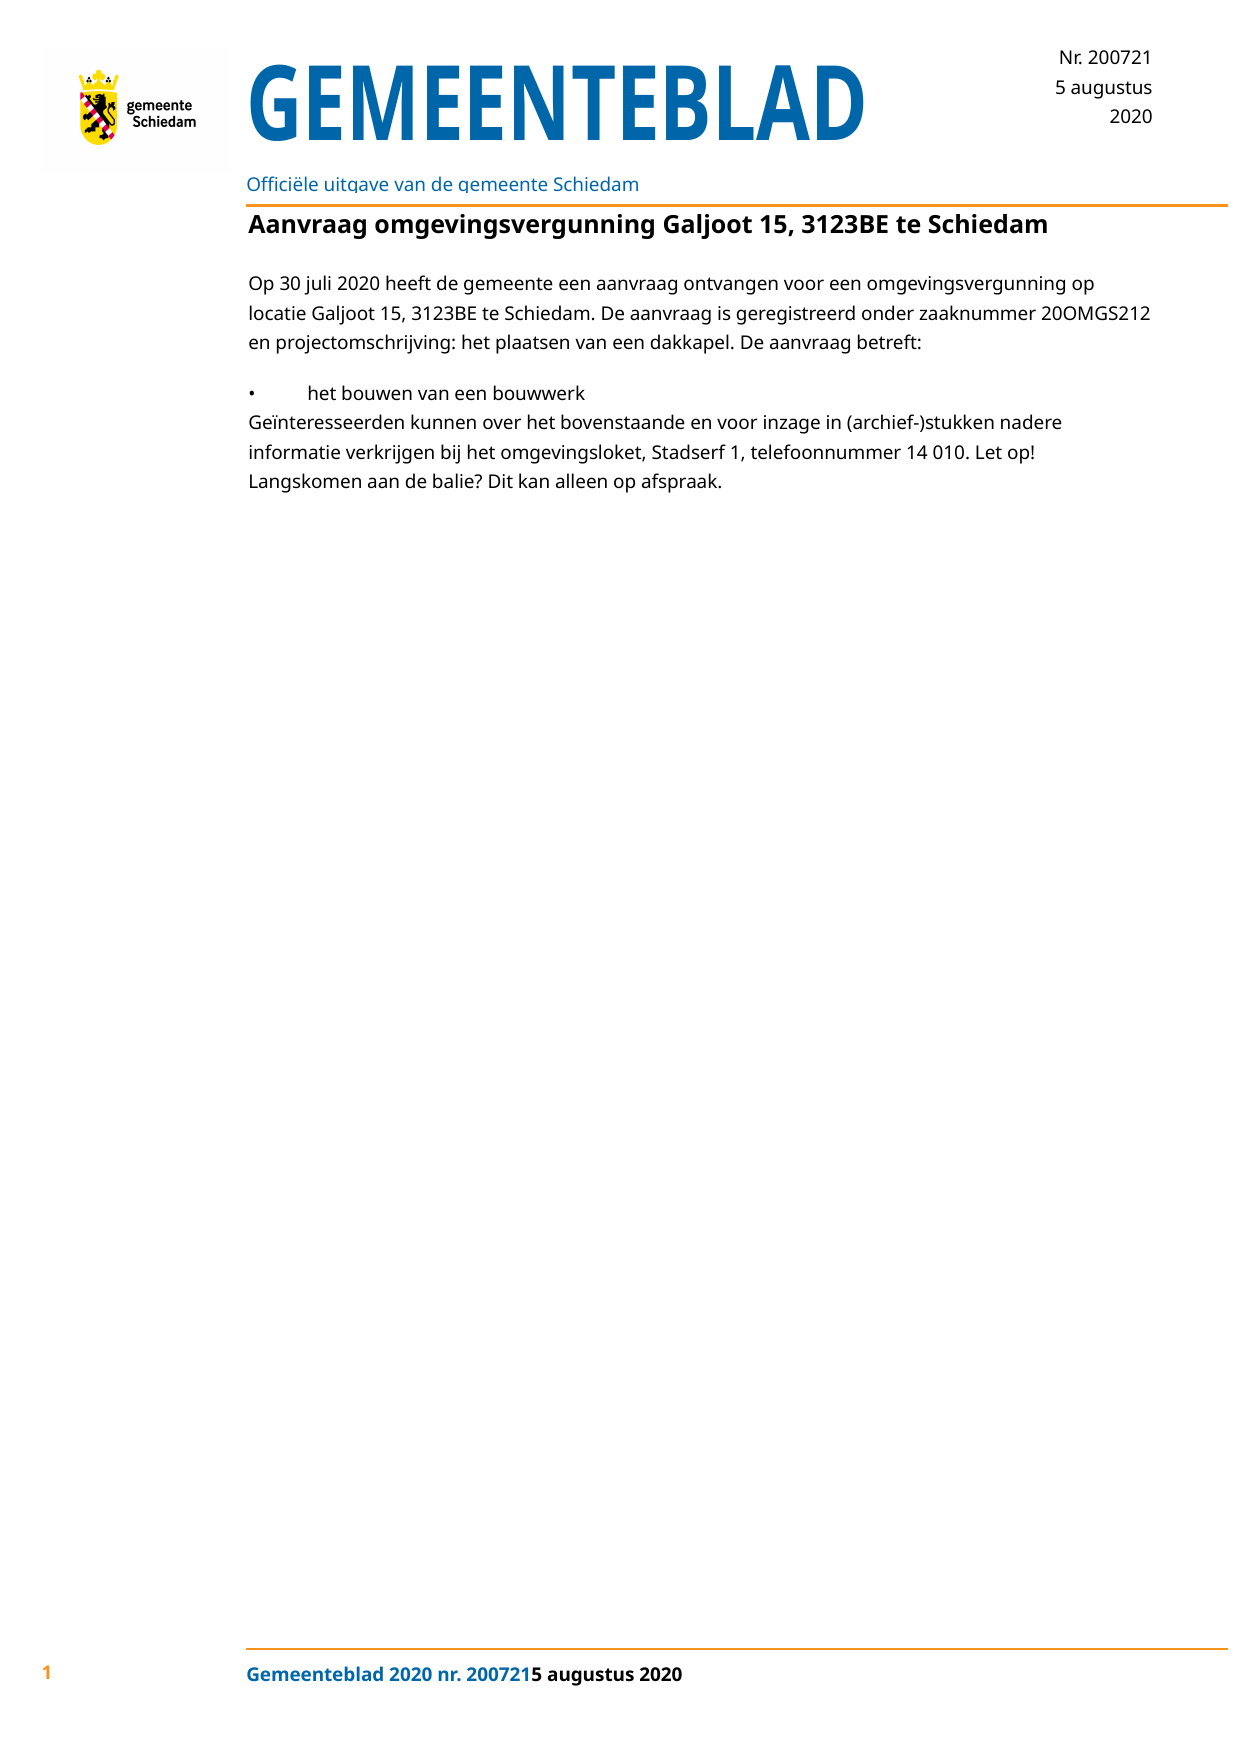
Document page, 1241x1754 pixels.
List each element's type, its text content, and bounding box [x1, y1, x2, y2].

list het bouwen van een bouwwerk [248, 380, 1152, 406]
text Op 30 juli 2020 heeft de gemeente een aanvraag ontvangen voor een omgevingsvergunning op locatie Galjoot 15, 3123BE te Schiedam. De aanvraag is geregistreerd onder zaaknummer 20OMGS212 en projectomschrijving: het plaatsen van een dakkapel. De aanvraag betreft: [248, 270, 1152, 355]
text Aanvraag omgevingsvergunning Galjoot 15, 3123BE te Schiedam [248, 207, 1152, 241]
picture [41, 47, 231, 172]
text Geïnteresseerden kunnen over het bovenstaande en voor inzage in (archief-)stukken nadere informatie verkrijgen bij het omgevingsloket, Stadserf 1, telefoonnummer 14 010. Let op! Langskomen aan de balie? Dit kan alleen op afspraak. [248, 409, 1152, 494]
